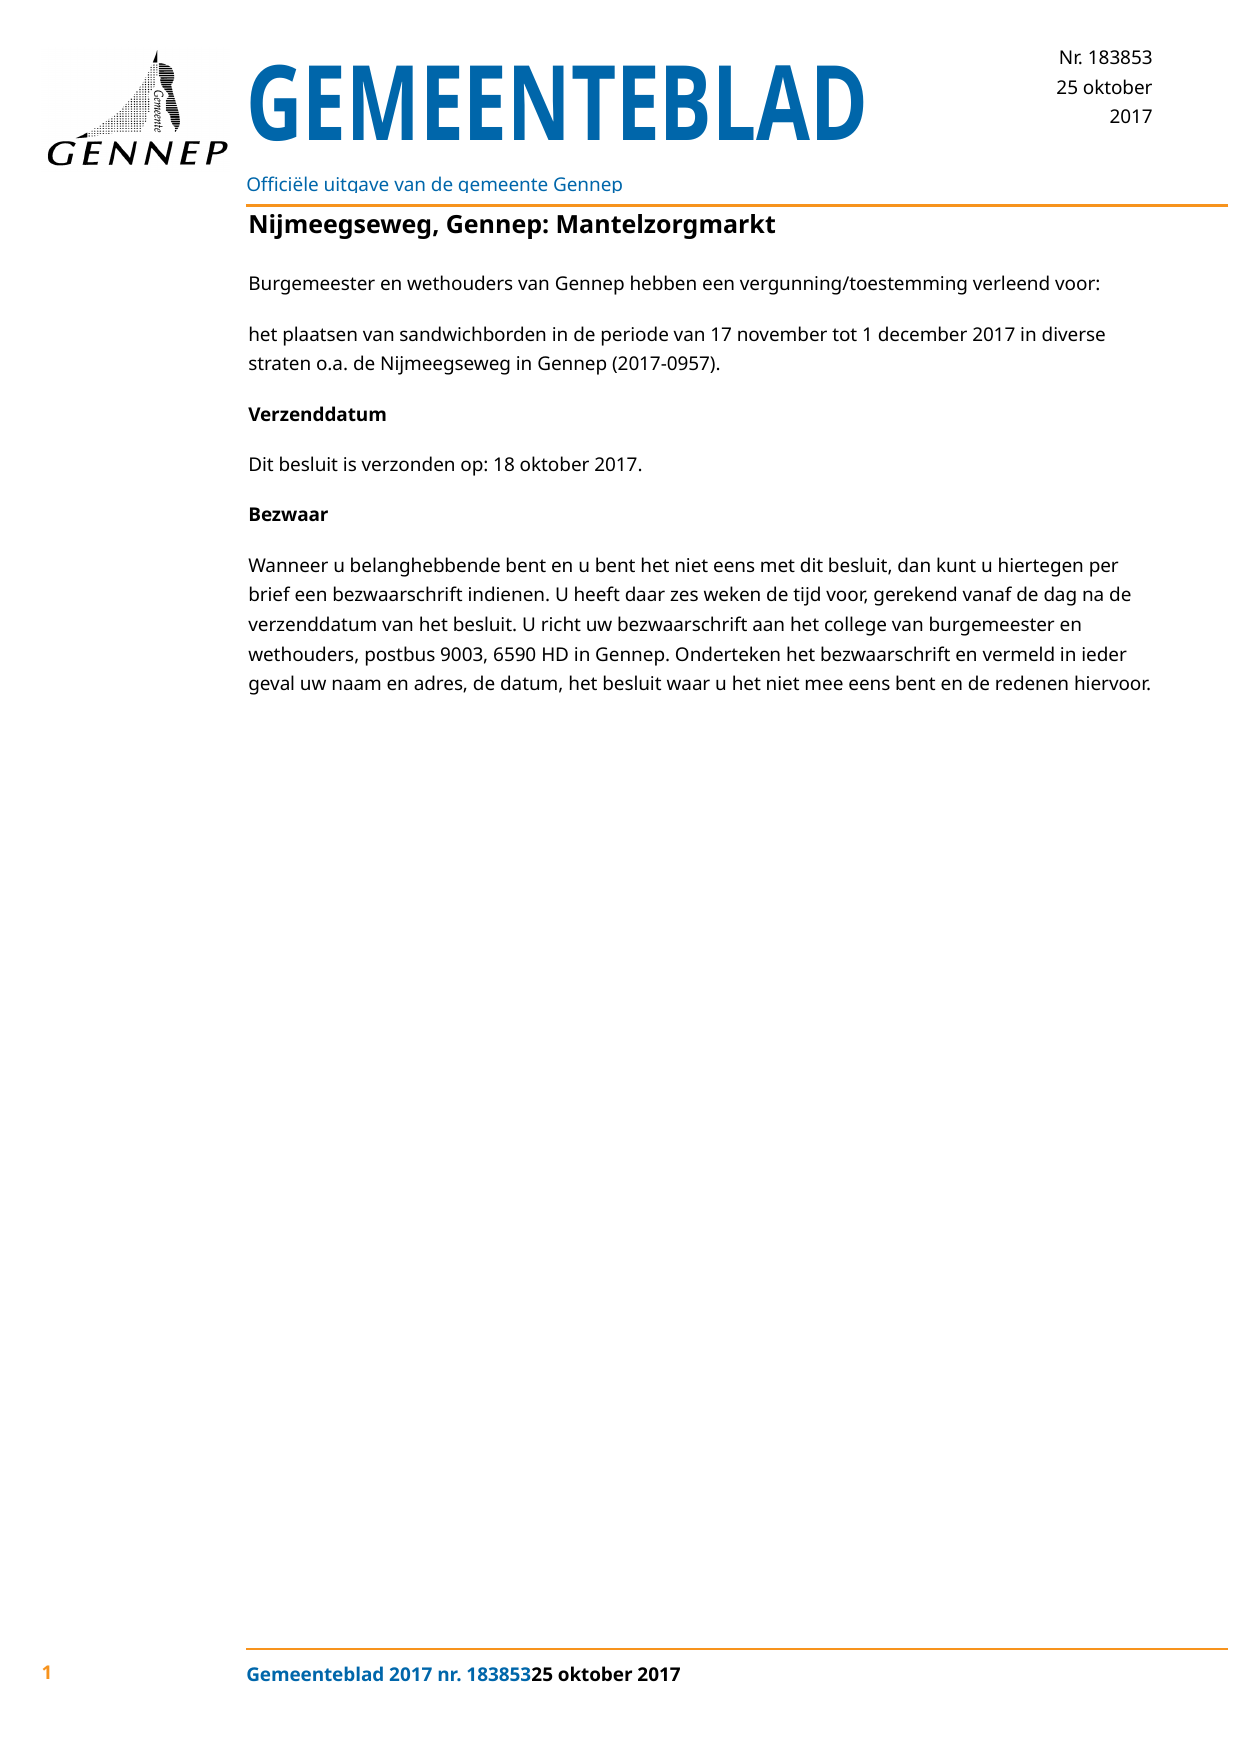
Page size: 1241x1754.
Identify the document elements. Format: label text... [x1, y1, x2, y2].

text Dit besluit is verzonden op: 18 oktober 2017. [248, 451, 1152, 477]
text het plaatsen van sandwichborden in de periode van 17 november tot 1 december 2017 in diverse straten o.a. de Nijmeegseweg in Gennep (2017-0957). [248, 321, 1152, 376]
text Burgemeester en wethouders van Gennep hebben een vergunning/toestemming verleend voor: [248, 270, 1152, 296]
text Wanneer u belanghebbende bent en u bent het niet eens met dit besluit, dan kunt u hiertegen per brief een bezwaarschrift indienen. U heeft daar zes weken de tijd voor, gerekend vanaf de dag na de verzenddatum van het besluit. U richt uw bezwaarschrift aan het college van burgemeester en wethouders, postbus 9003, 6590 HD in Gennep. Onderteken het bezwaarschrift en vermeld in ieder geval uw naam en adres, de datum, het besluit waar u het niet mee eens bent en de redenen hiervoor. [248, 552, 1152, 696]
text Verzenddatum [248, 401, 1152, 426]
picture [41, 47, 231, 172]
text Nijmeegseweg, Gennep: Mantelzorgmarkt [248, 207, 1152, 241]
text Bezwaar [248, 502, 1152, 527]
